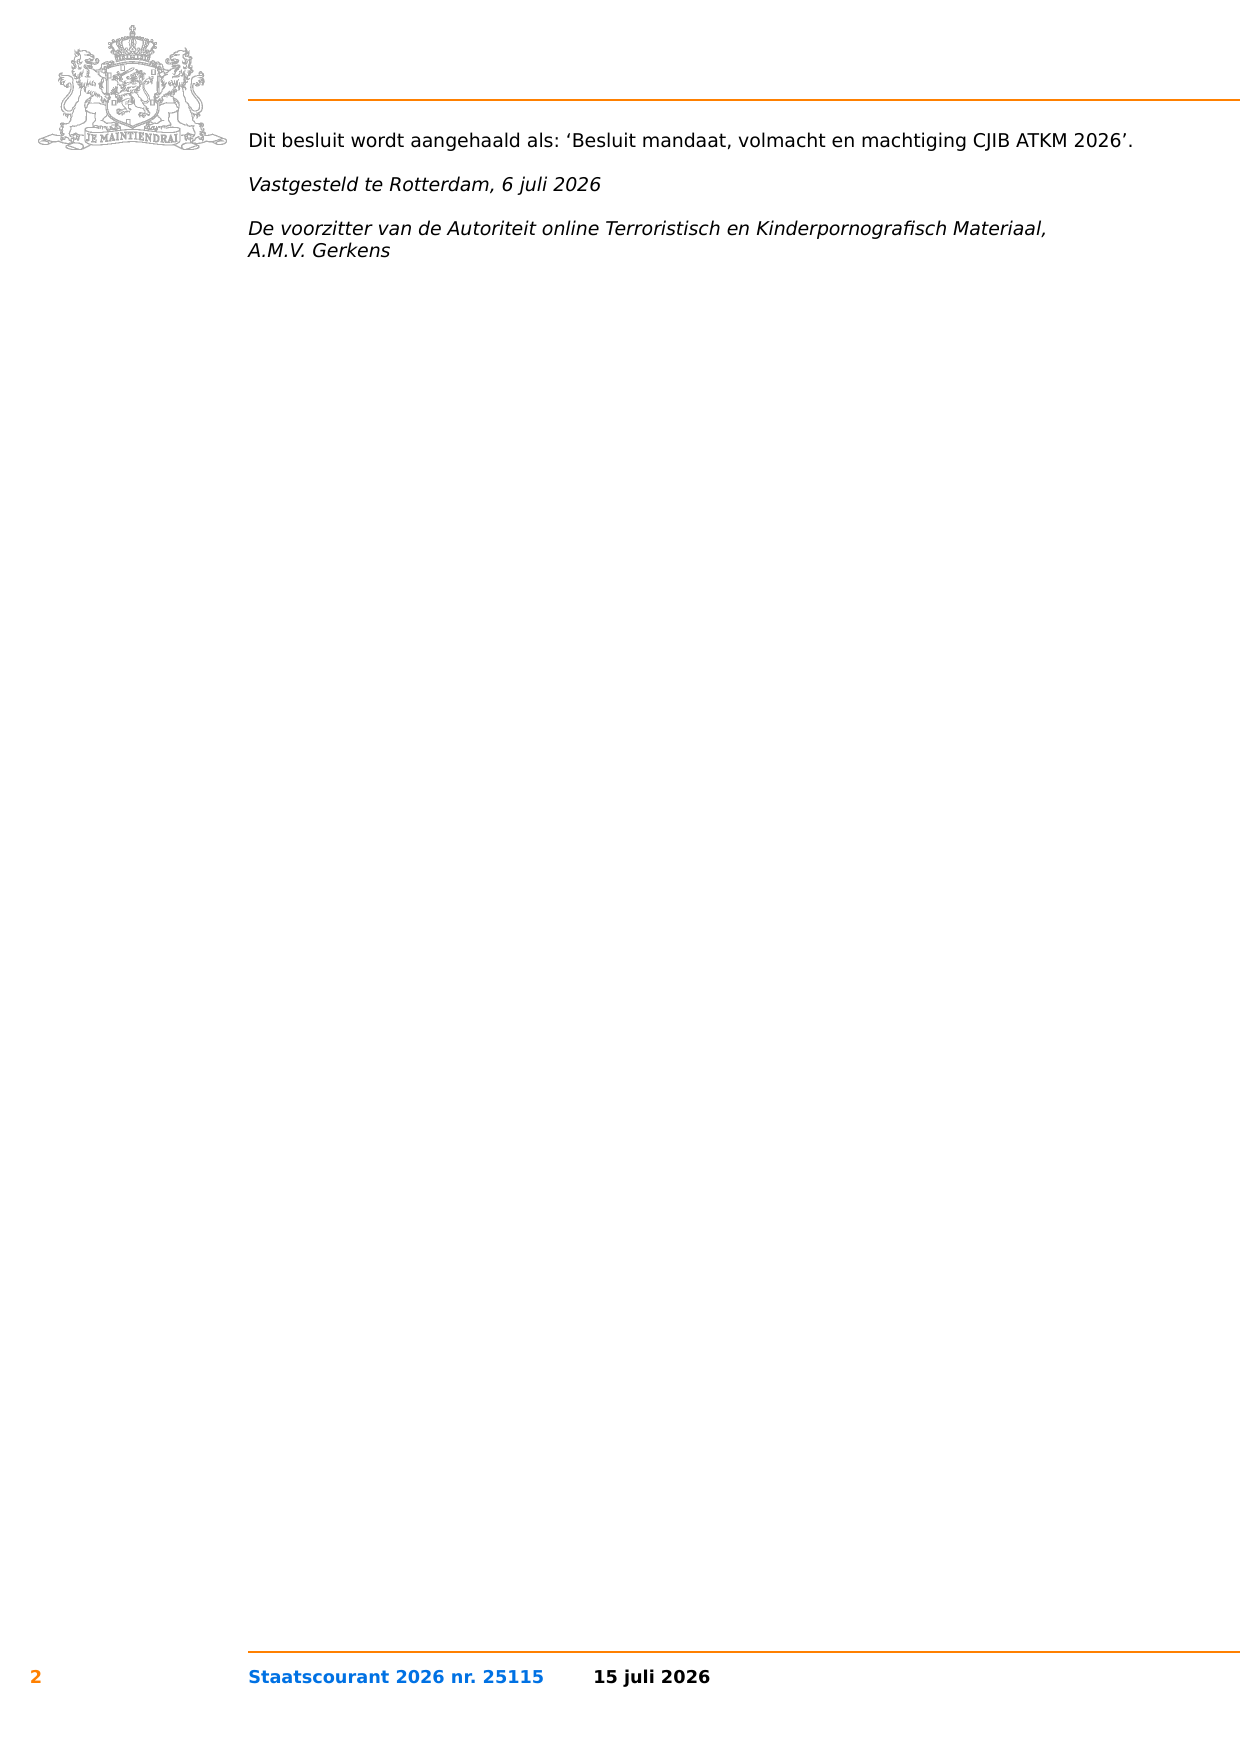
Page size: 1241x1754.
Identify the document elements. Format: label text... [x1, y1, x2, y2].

picture [38, 25, 227, 150]
text De voorzitter van de Autoriteit online Terroristisch en Kinderpornografisch Materiaal, A.M.V. Gerkens [248, 218, 1163, 262]
text Vastgesteld te Rotterdam, 6 juli 2026 [248, 174, 1163, 196]
text Dit besluit wordt aangehaald als: ‘Besluit mandaat, volmacht en machtiging CJIB ATKM 2026’. [248, 130, 1163, 152]
